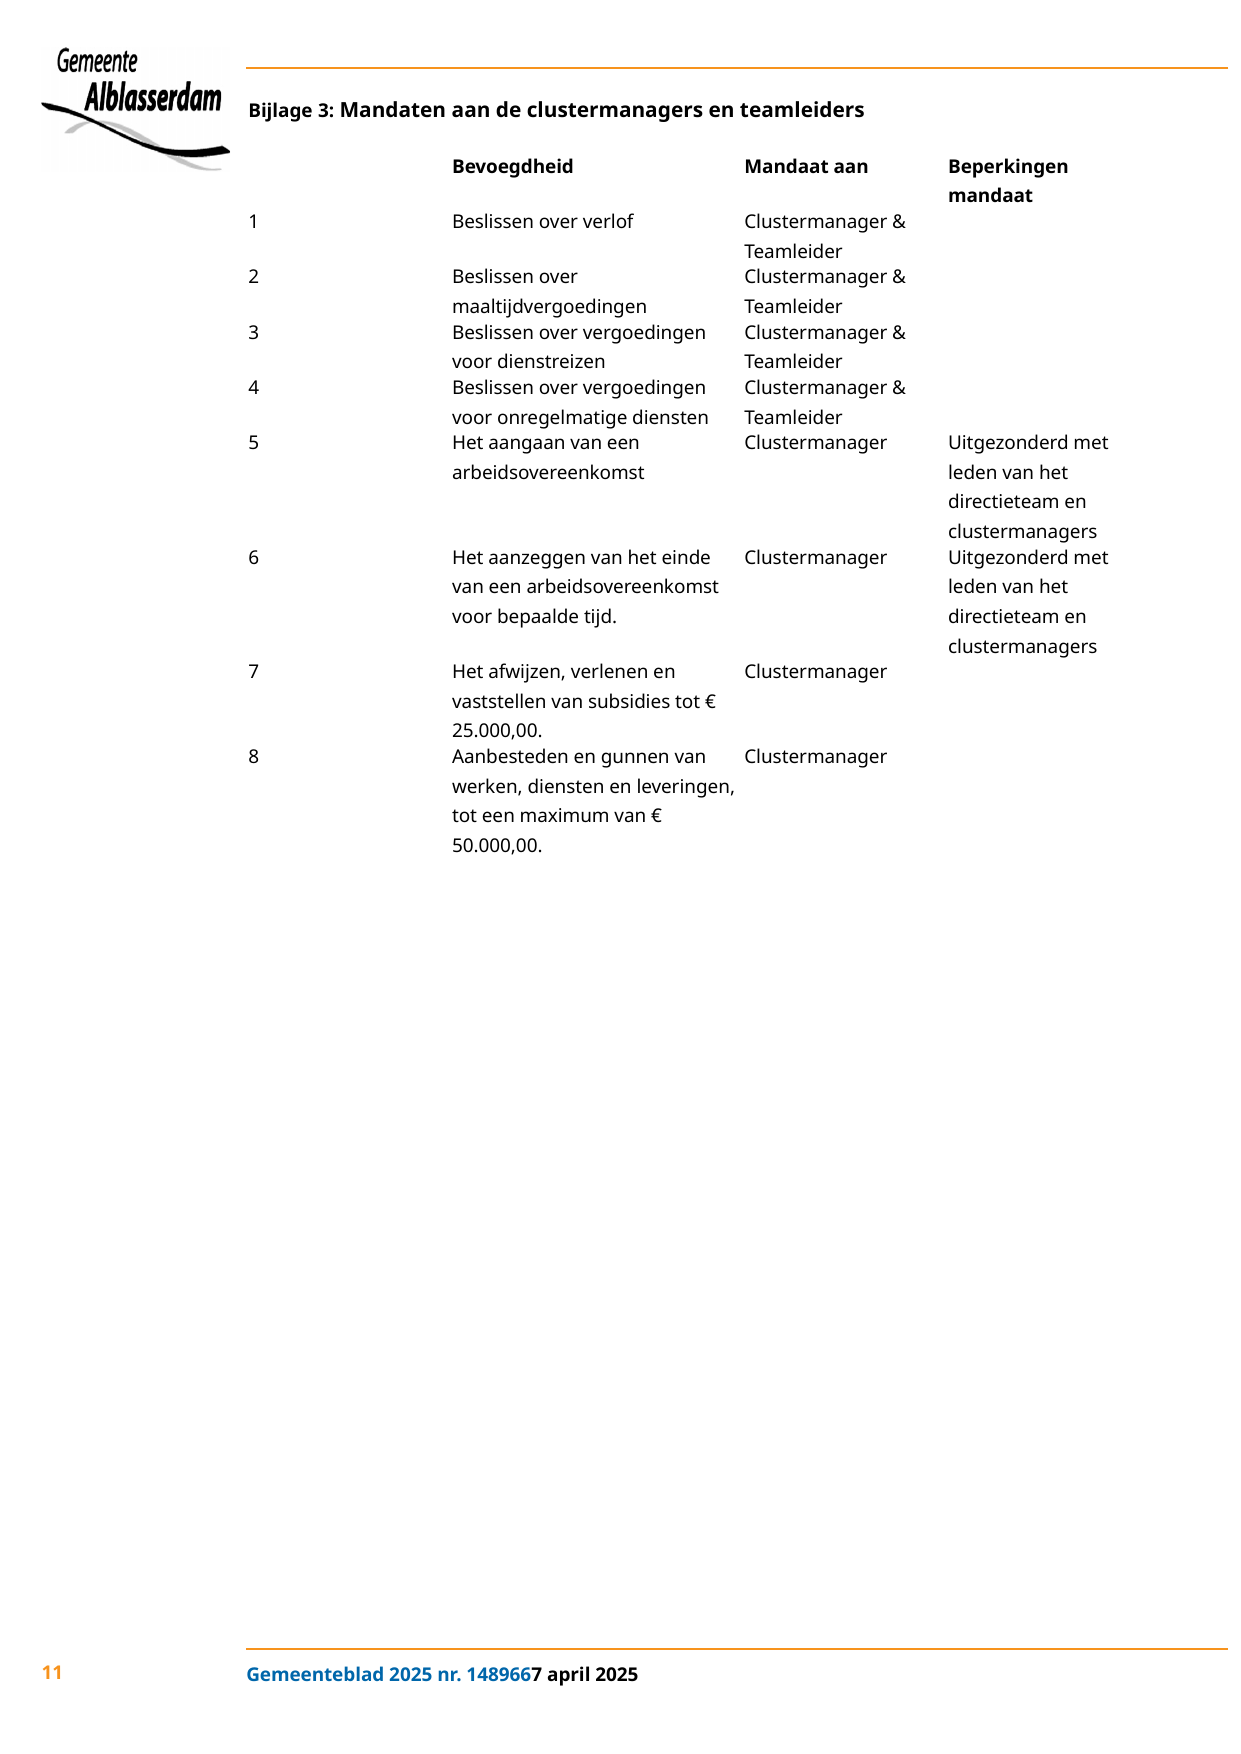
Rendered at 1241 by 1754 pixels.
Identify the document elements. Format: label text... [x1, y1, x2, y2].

table_header Mandaat aan [744, 153, 948, 208]
table_header [248, 153, 452, 208]
table_cell Beslissen over vergoedingen voor dienstreizen [452, 319, 744, 374]
table_cell Beslissen over maaltijdvergoedingen [452, 264, 744, 319]
table_cell 8 [248, 744, 452, 858]
table_cell 7 [248, 659, 452, 743]
text Bijlage 3: Mandaten aan de clustermanagers en teamleiders [248, 95, 1152, 123]
table_cell [948, 264, 1152, 319]
table_cell 1 [248, 208, 452, 264]
table_cell Beslissen over vergoedingen voor onregelmatige diensten [452, 374, 744, 429]
table_cell [948, 208, 1152, 264]
table_cell Beslissen over verlof [452, 208, 744, 264]
table_cell Het aangaan van een arbeidsovereenkomst [452, 430, 744, 544]
table_cell Clustermanager [744, 659, 948, 743]
table_cell Aanbesteden en gunnen van werken, diensten en leveringen, tot een maximum van € 50.000,00. [452, 744, 744, 858]
table_cell Het aanzeggen van het einde van een arbeidsovereenkomst voor bepaalde tijd. [452, 544, 744, 658]
table_cell 5 [248, 430, 452, 544]
table_cell Het afwijzen, verlenen en vaststellen van subsidies tot € 25.000,00. [452, 659, 744, 743]
table_cell [948, 744, 1152, 858]
table_cell Clustermanager & Teamleider [744, 264, 948, 319]
table_cell Uitgezonderd met leden van het directieteam en clustermanagers [948, 430, 1152, 544]
picture [41, 47, 231, 172]
table_cell [948, 659, 1152, 743]
table_cell 2 [248, 264, 452, 319]
table_header Bevoegdheid [452, 153, 744, 208]
table_cell 3 [248, 319, 452, 374]
table_cell Clustermanager [744, 544, 948, 658]
table_cell Uitgezonderd met leden van het directieteam en clustermanagers [948, 544, 1152, 658]
table_cell Clustermanager [744, 430, 948, 544]
table_cell 6 [248, 544, 452, 658]
table_cell [948, 374, 1152, 429]
table_cell Clustermanager & Teamleider [744, 208, 948, 264]
table_cell Clustermanager & Teamleider [744, 374, 948, 429]
table_cell Clustermanager & Teamleider [744, 319, 948, 374]
table_cell 4 [248, 374, 452, 429]
table_cell Clustermanager [744, 744, 948, 858]
table_header Beperkingen mandaat [948, 153, 1152, 208]
table_cell [948, 319, 1152, 374]
